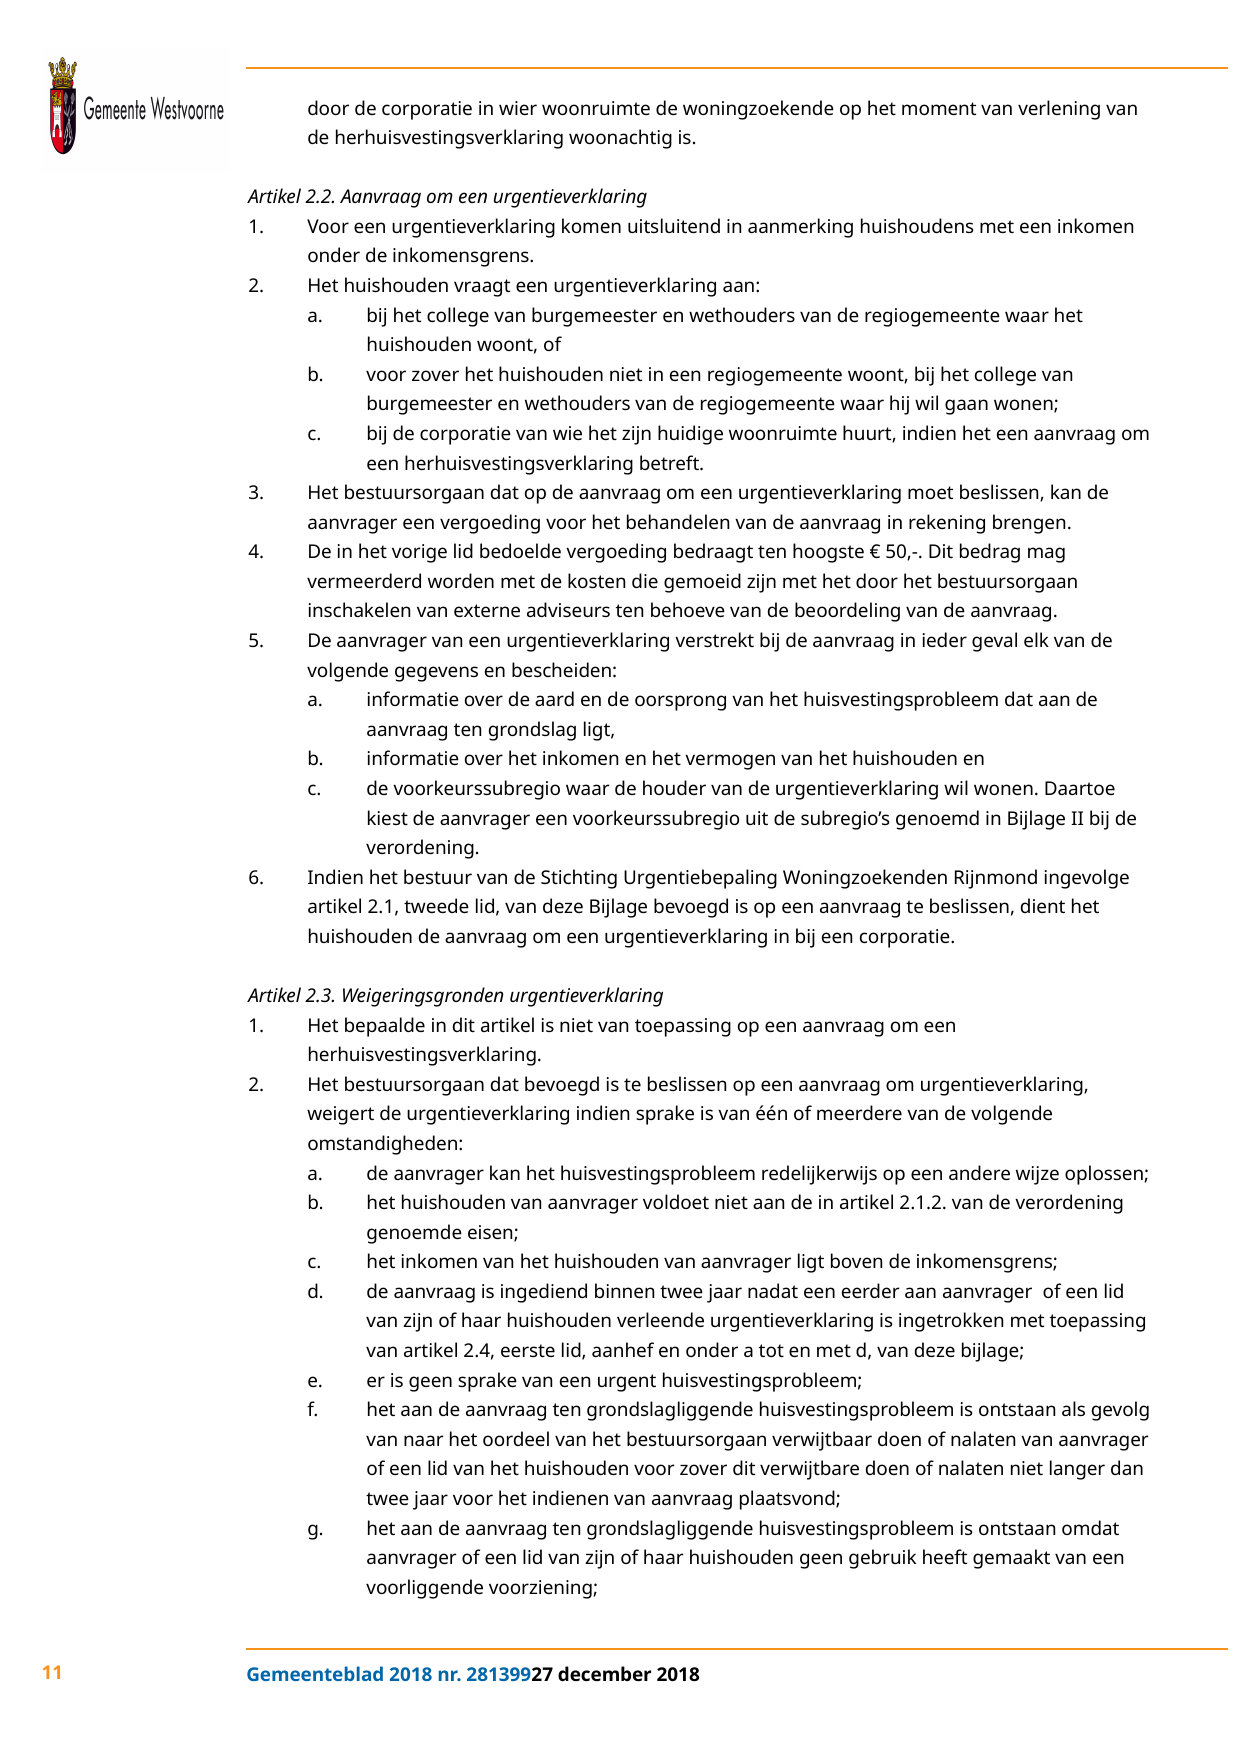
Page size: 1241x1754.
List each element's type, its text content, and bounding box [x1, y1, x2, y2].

picture [41, 47, 231, 172]
list Indien het bestuur van de Stichting Urgentiebepaling Woningzoekenden Rijnmond ingevolge artikel 2.1, tweede lid, van deze Bijlage bevoegd is op een aanvraag te beslissen, dient het huishouden de aanvraag om een urgentieverklaring in bij een corporatie. [248, 864, 1152, 949]
list bij het college van burgemeester en wethouders van de regiogemeente waar het huishouden woont, of [307, 302, 1152, 357]
list Voor een urgentieverklaring komen uitsluitend in aanmerking huishoudens met een inkomen onder de inkomensgrens. [248, 213, 1152, 268]
list Het bestuursorgaan dat op de aanvraag om een urgentieverklaring moet beslissen, kan de aanvrager een vergoeding voor het behandelen van de aanvraag in rekening brengen. [248, 479, 1152, 535]
list het huishouden van aanvrager voldoet niet aan de in artikel 2.1.2. van de verordening genoemde eisen; [307, 1189, 1152, 1245]
list De in het vorige lid bedoelde vergoeding bedraagt ten hoogste € 50,-. Dit bedrag mag vermeerderd worden met de kosten die gemoeid zijn met het door het bestuursorgaan inschakelen van externe adviseurs ten behoeve van de beoordeling van de aanvraag. [248, 538, 1152, 623]
list het aan de aanvraag ten grondslagliggende huisvestingsprobleem is ontstaan omdat aanvrager of een lid van zijn of haar huishouden geen gebruik heeft gemaakt van een voorliggende voorziening; [307, 1515, 1152, 1600]
list de aanvrager kan het huisvestingsprobleem redelijkerwijs op een andere wijze oplossen; [307, 1160, 1152, 1186]
list informatie over het inkomen en het vermogen van het huishouden en [307, 746, 1152, 771]
list Het bepaalde in dit artikel is niet van toepassing op een aanvraag om een herhuisvestingsverklaring. [248, 1012, 1152, 1067]
list het inkomen van het huishouden van aanvrager ligt boven de inkomensgrens; [307, 1248, 1152, 1274]
list Het huishouden vraagt een urgentieverklaring aan: [248, 272, 1152, 298]
text Artikel 2.2. Aanvraag om een urgentieverklaring [248, 183, 1152, 209]
list De aanvrager van een urgentieverklaring verstrekt bij de aanvraag in ieder geval elk van de volgende gegevens en bescheiden: [248, 627, 1152, 683]
list bij de corporatie van wie het zijn huidige woonruimte huurt, indien het een aanvraag om een herhuisvestingsverklaring betreft. [307, 420, 1152, 476]
list Het bestuursorgaan dat bevoegd is te beslissen op een aanvraag om urgentieverklaring, weigert de urgentieverklaring indien sprake is van één of meerdere van de volgende omstandigheden: [248, 1071, 1152, 1156]
list de aanvraag is ingediend binnen twee jaar nadat een eerder aan aanvrager of een lid van zijn of haar huishouden verleende urgentieverklaring is ingetrokken met toepassing van artikel 2.4, eerste lid, aanhef en onder a tot en met d, van deze bijlage; [307, 1278, 1152, 1363]
list het aan de aanvraag ten grondslagliggende huisvestingsprobleem is ontstaan als gevolg van naar het oordeel van het bestuursorgaan verwijtbaar doen of nalaten van aanvrager of een lid van het huishouden voor zover dit verwijtbare doen of nalaten niet langer dan twee jaar voor het indienen van aanvraag plaatsvond; [307, 1396, 1152, 1511]
list voor zover het huishouden niet in een regiogemeente woont, bij het college van burgemeester en wethouders van de regiogemeente waar hij wil gaan wonen; [307, 361, 1152, 416]
list er is geen sprake van een urgent huisvestingsprobleem; [307, 1367, 1152, 1393]
list informatie over de aard en de oorsprong van het huisvestingsprobleem dat aan de aanvraag ten grondslag ligt, [307, 686, 1152, 742]
text Artikel 2.3. Weigeringsgronden urgentieverklaring [248, 982, 1152, 1008]
list de voorkeurssubregio waar de houder van de urgentieverklaring wil wonen. Daartoe kiest de aanvrager een voorkeurssubregio uit de subregio’s genoemd in Bijlage II bij de verordening. [307, 775, 1152, 860]
list door de corporatie in wier woonruimte de woningzoekende op het moment van verlening van de herhuisvestingsverklaring woonachtig is. [248, 95, 1152, 150]
